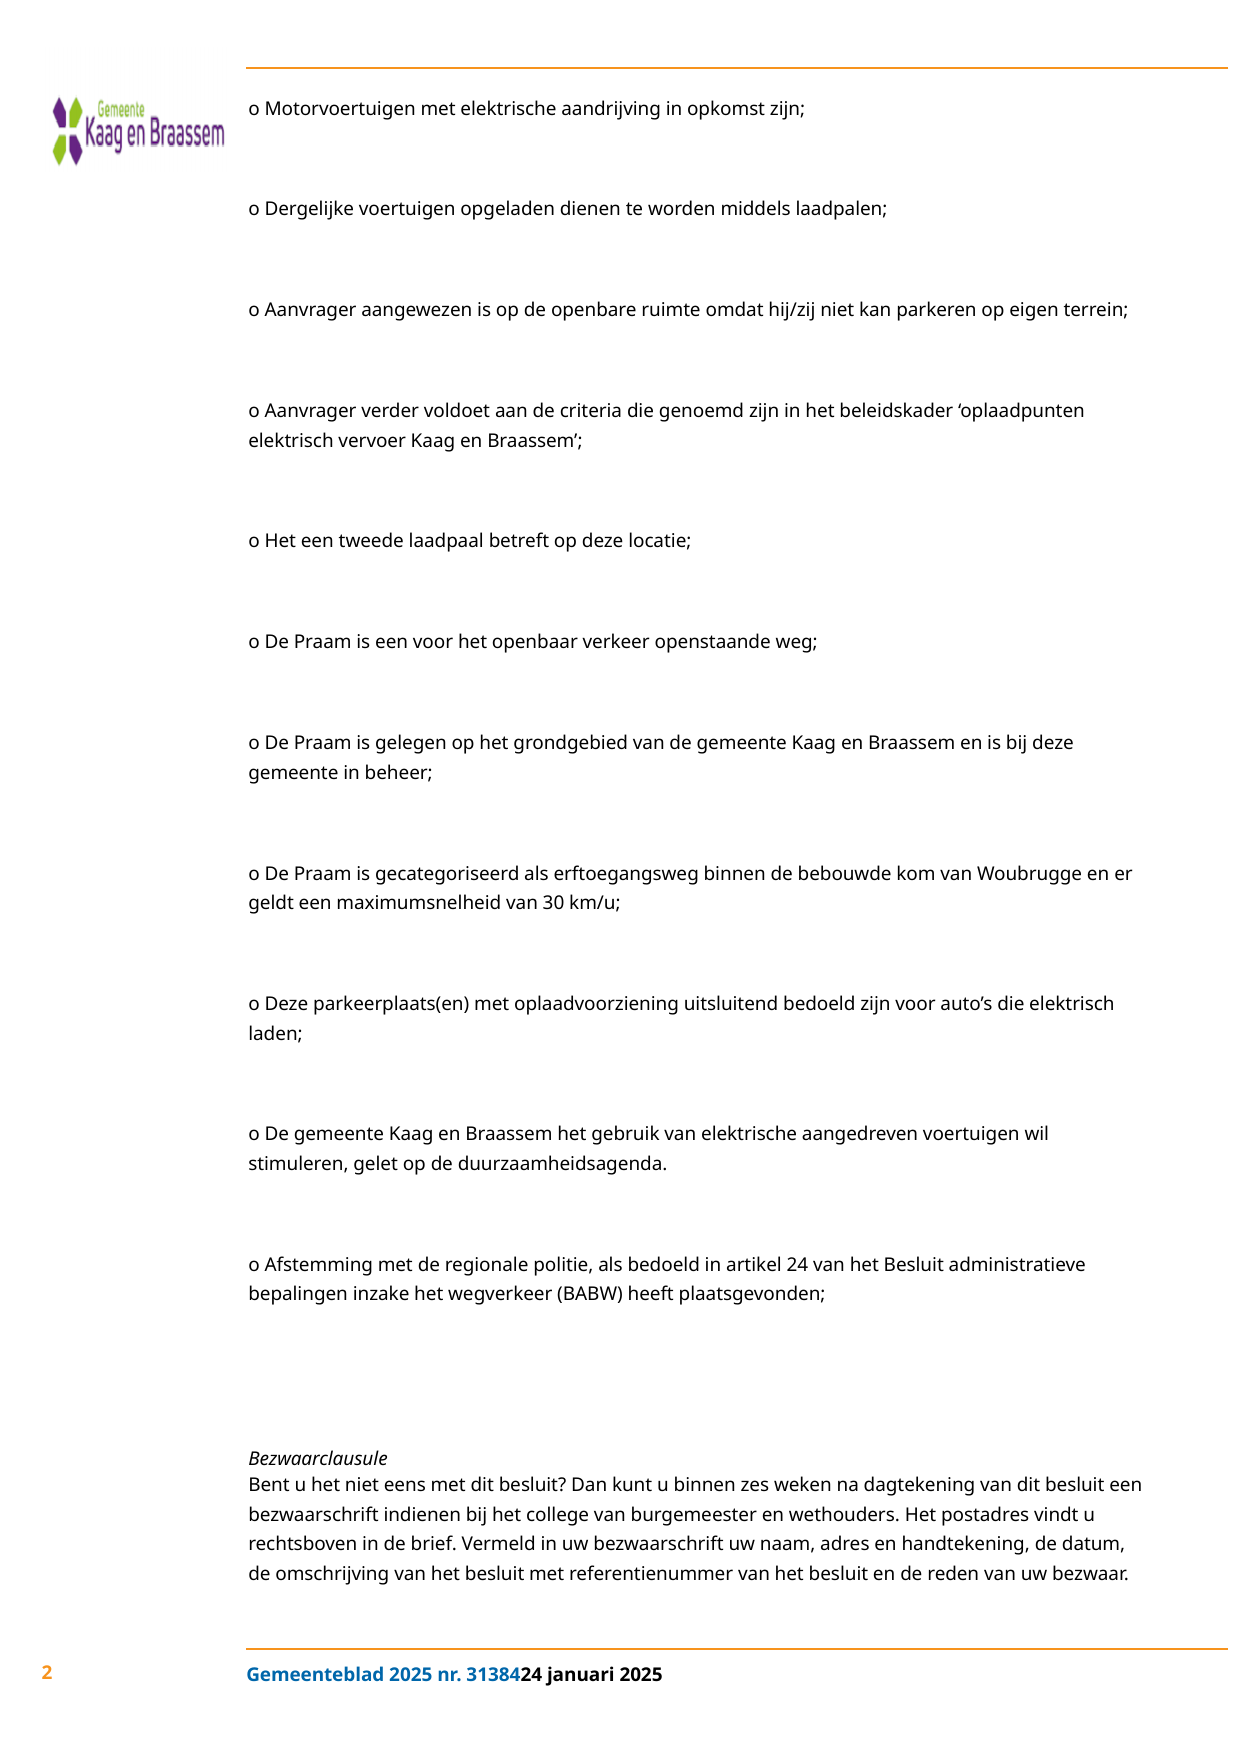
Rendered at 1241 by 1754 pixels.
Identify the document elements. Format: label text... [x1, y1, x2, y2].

text o Aanvrager aangewezen is op de openbare ruimte omdat hij/zij niet kan parkeren op eigen terrein; [248, 296, 1152, 322]
text o De gemeente Kaag en Braassem het gebruik van elektrische aangedreven voertuigen wil stimuleren, gelet op de duurzaamheidsagenda. [248, 1121, 1152, 1176]
text o Deze parkeerplaats(en) met oplaadvoorziening uitsluitend bedoeld zijn voor auto’s die elektrisch laden; [248, 990, 1152, 1046]
text o De Praam is gelegen op het grondgebied van de gemeente Kaag en Braassem en is bij deze gemeente in beheer; [248, 729, 1152, 785]
text o Dergelijke voertuigen opgeladen dienen te worden middels laadpalen; [248, 196, 1152, 221]
text o Motorvoertuigen met elektrische aandrijving in opkomst zijn; [248, 95, 1152, 121]
text o Het een tweede laadpaal betreft op deze locatie; [248, 528, 1152, 553]
text Bent u het niet eens met dit besluit? Dan kunt u binnen zes weken na dagtekening van dit besluit een bezwaarschrift indienen bij het college van burgemeester en wethouders. Het postadres vindt u rechtsboven in de brief. Vermeld in uw bezwaarschrift uw naam, adres en handtekening, de datum, de omschrijving van het besluit met referentienummer van het besluit en de reden van uw bezwaar. [248, 1471, 1152, 1586]
picture [41, 47, 231, 172]
text Bezwaarclausule [248, 1445, 1152, 1471]
text o Afstemming met de regionale politie, als bedoeld in artikel 24 van het Besluit administratieve bepalingen inzake het wegverkeer (BABW) heeft plaatsgevonden; [248, 1251, 1152, 1306]
text o De Praam is gecategoriseerd als erftoegangsweg binnen de bebouwde kom van Woubrugge en er geldt een maximumsnelheid van 30 km/u; [248, 860, 1152, 915]
text o De Praam is een voor het openbaar verkeer openstaande weg; [248, 628, 1152, 654]
text o Aanvrager verder voldoet aan de criteria die genoemd zijn in het beleidskader ‘oplaadpunten elektrisch vervoer Kaag en Braassem’; [248, 397, 1152, 453]
